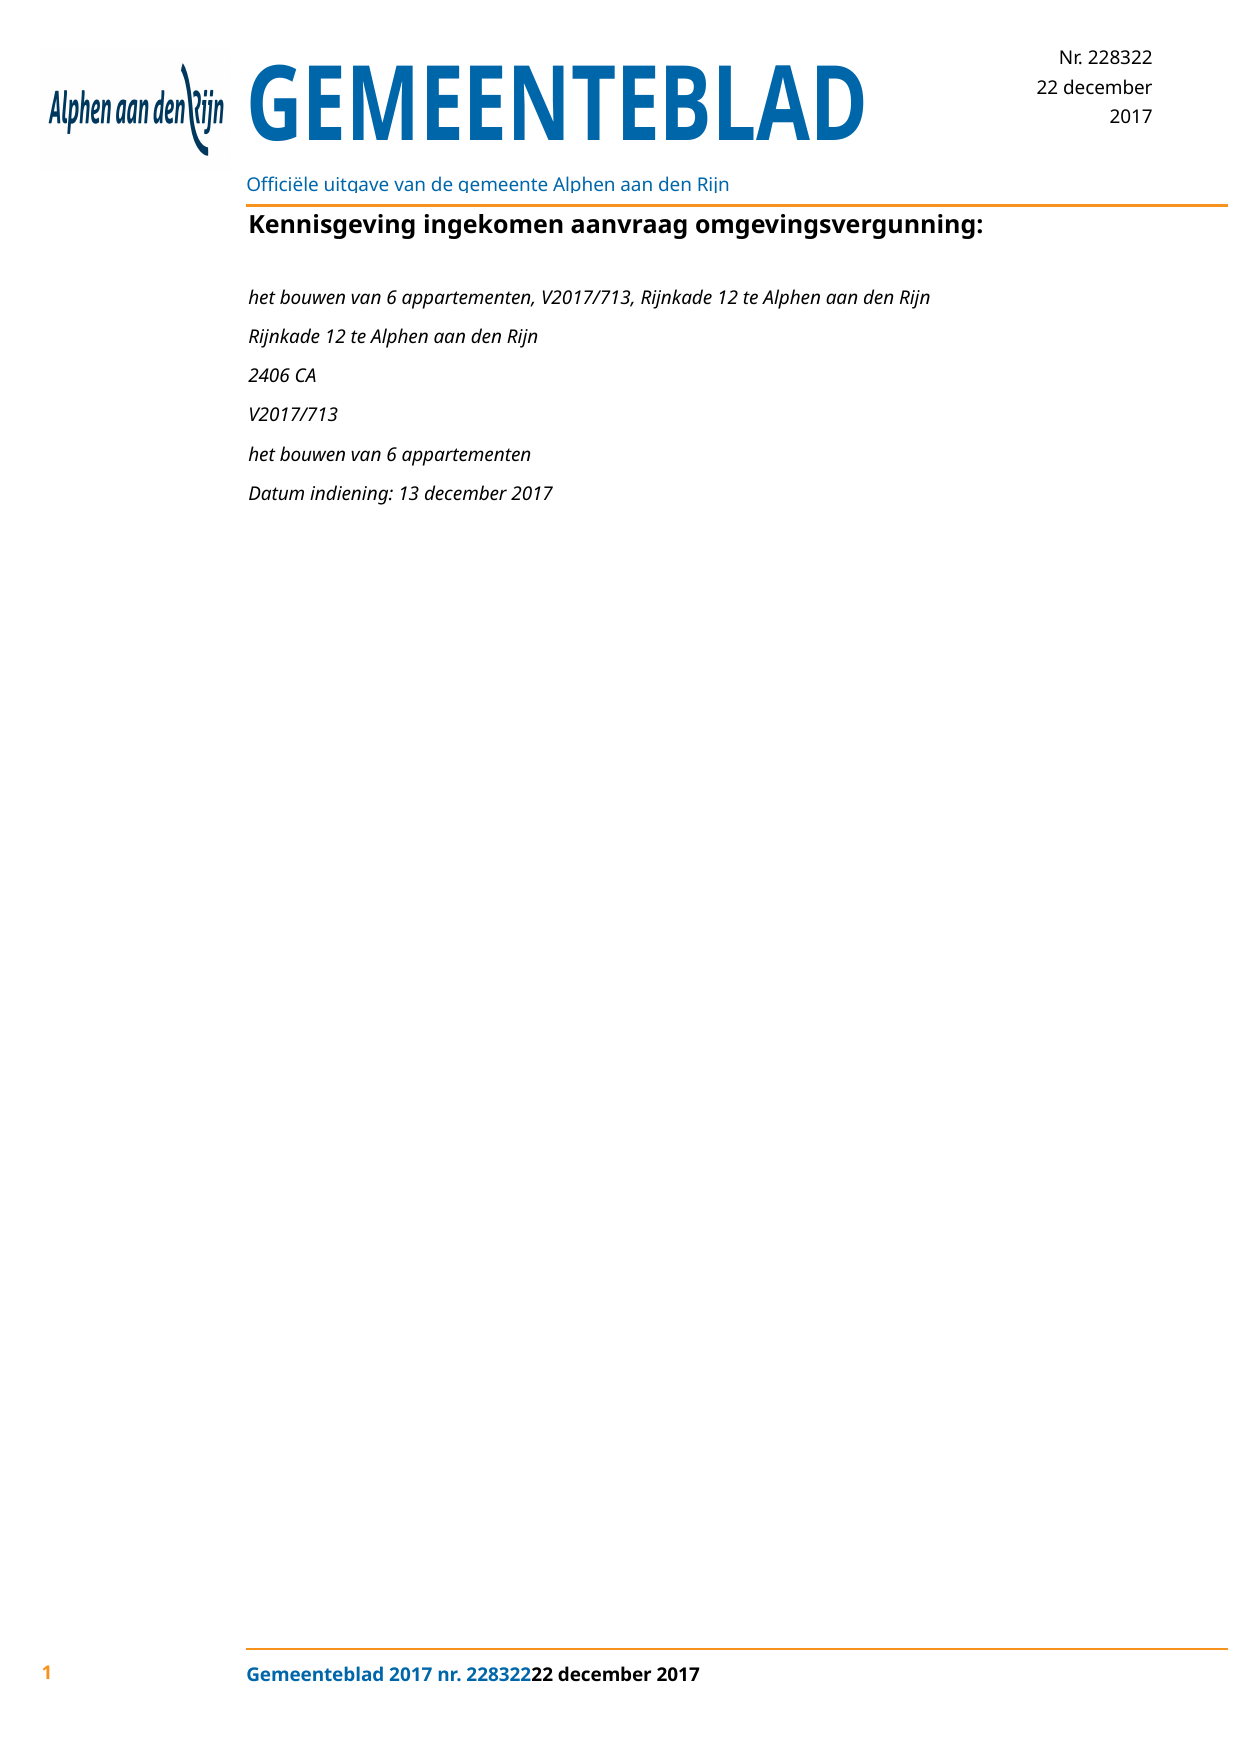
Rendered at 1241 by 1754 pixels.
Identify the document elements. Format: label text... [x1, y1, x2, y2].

text Rijnkade 12 te Alphen aan den Rijn [248, 323, 1152, 349]
picture [41, 47, 231, 172]
text het bouwen van 6 appartementen, V2017/713, Rijnkade 12 te Alphen aan den Rijn [248, 284, 1152, 309]
text Kennisgeving ingekomen aanvraag omgevingsvergunning: [248, 207, 1152, 241]
text Datum indiening: 13 december 2017 [248, 480, 1152, 506]
text V2017/713 [248, 402, 1152, 427]
text het bouwen van 6 appartementen [248, 441, 1152, 467]
text 2406 CA [248, 362, 1152, 388]
